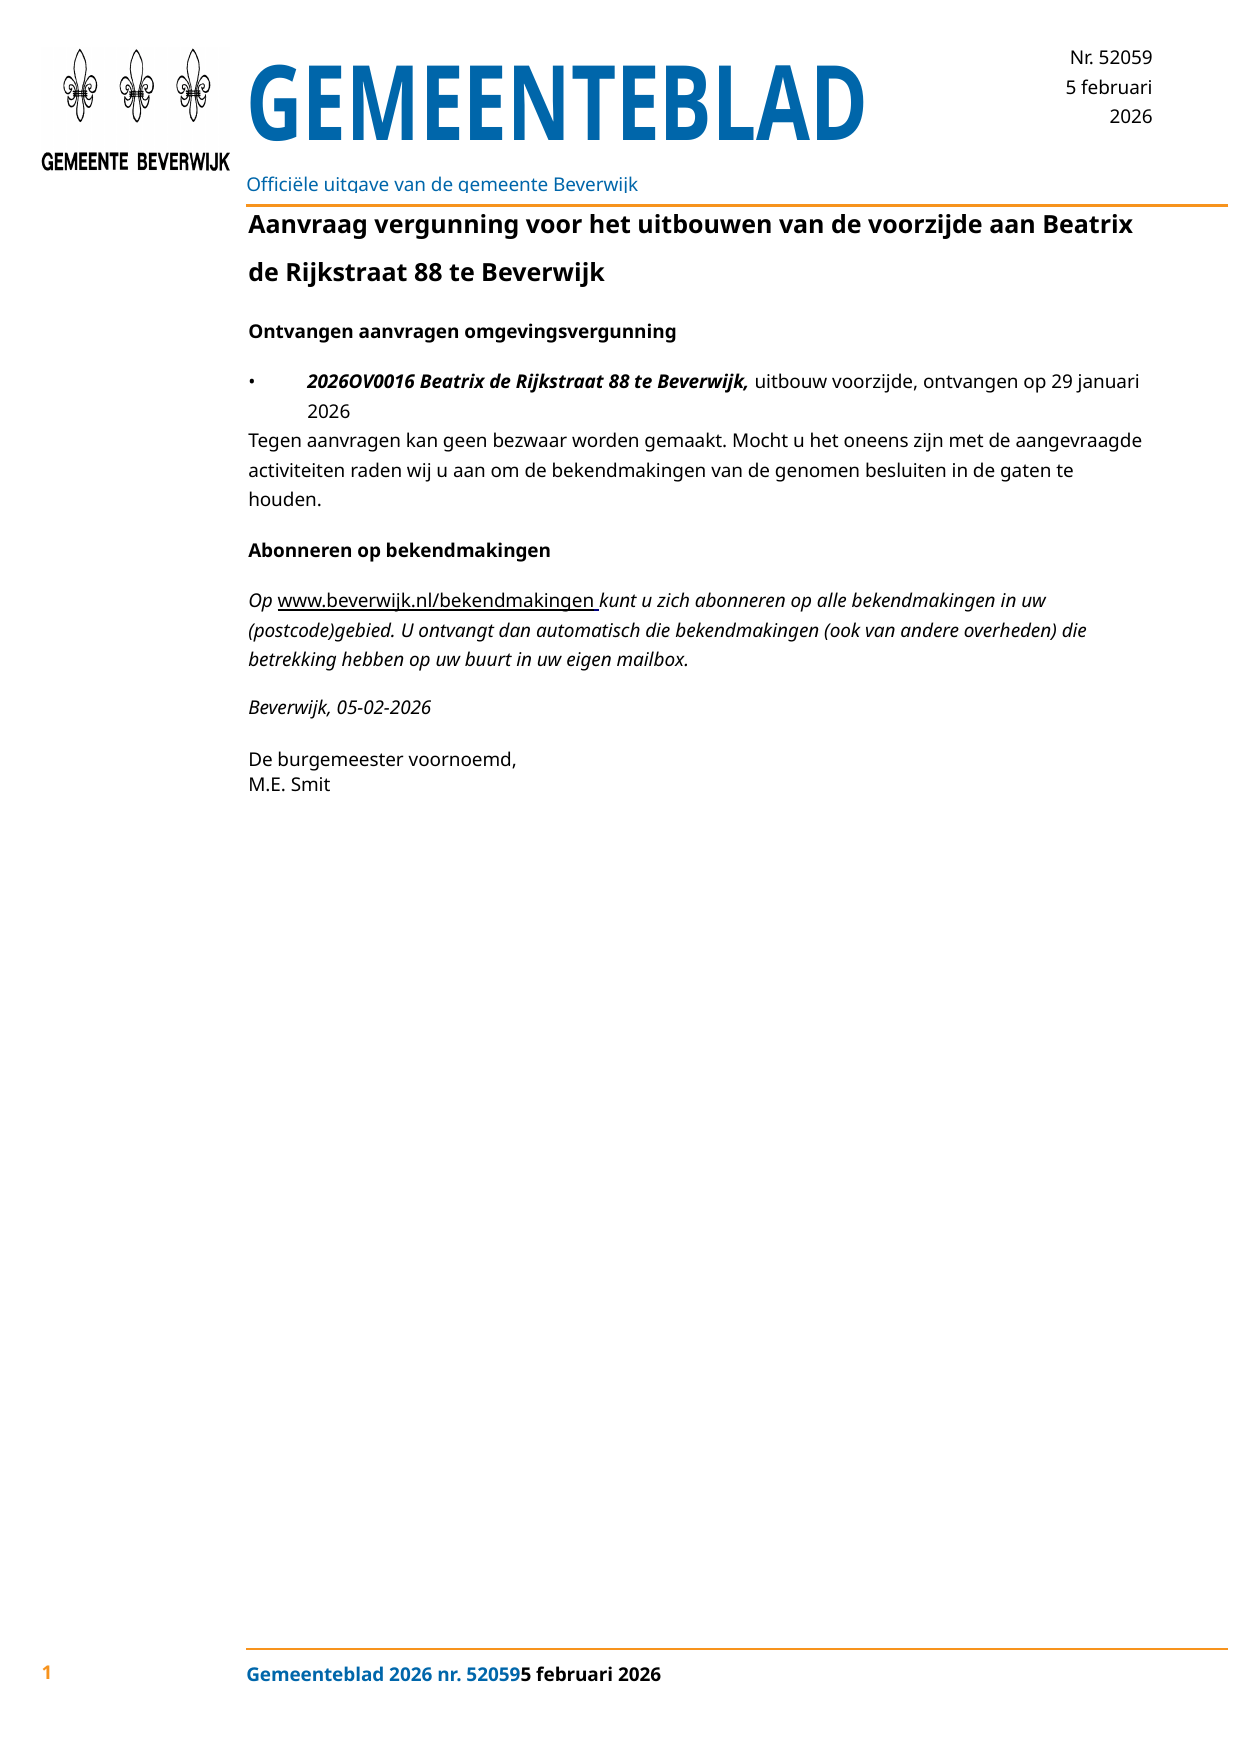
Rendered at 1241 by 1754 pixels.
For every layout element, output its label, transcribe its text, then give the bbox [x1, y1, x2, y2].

text Ontvangen aanvragen omgevingsvergunning [248, 318, 1152, 344]
text M.E. Smit [248, 772, 1152, 797]
text Aanvraag vergunning voor het uitbouwen van de voorzijde aan Beatrix de Rijkstraat 88 te Beverwijk [248, 207, 1152, 288]
picture [41, 47, 231, 172]
text Tegen aanvragen kan geen bezwaar worden gemaakt. Mocht u het oneens zijn met de aangevraagde activiteiten raden wij u aan om de bekendmakingen van de genomen besluiten in de gaten te houden. [248, 427, 1152, 512]
text Abonneren op bekendmakingen [248, 537, 1152, 563]
list 2026OV0016 Beatrix de Rijkstraat 88 te Beverwijk, uitbouw voorzijde, ontvangen op 29 januari 2026 [248, 368, 1152, 424]
text Op www.beverwijk.nl/bekendmakingen kunt u zich abonneren op alle bekendmakingen in uw (postcode)gebied. U ontvangt dan automatisch die bekendmakingen (ook van andere overheden) die betrekking hebben op uw buurt in uw eigen mailbox. [248, 587, 1152, 672]
text De burgemeester voornoemd, [248, 746, 1152, 772]
text Beverwijk, 05-02-2026 [248, 694, 1152, 720]
